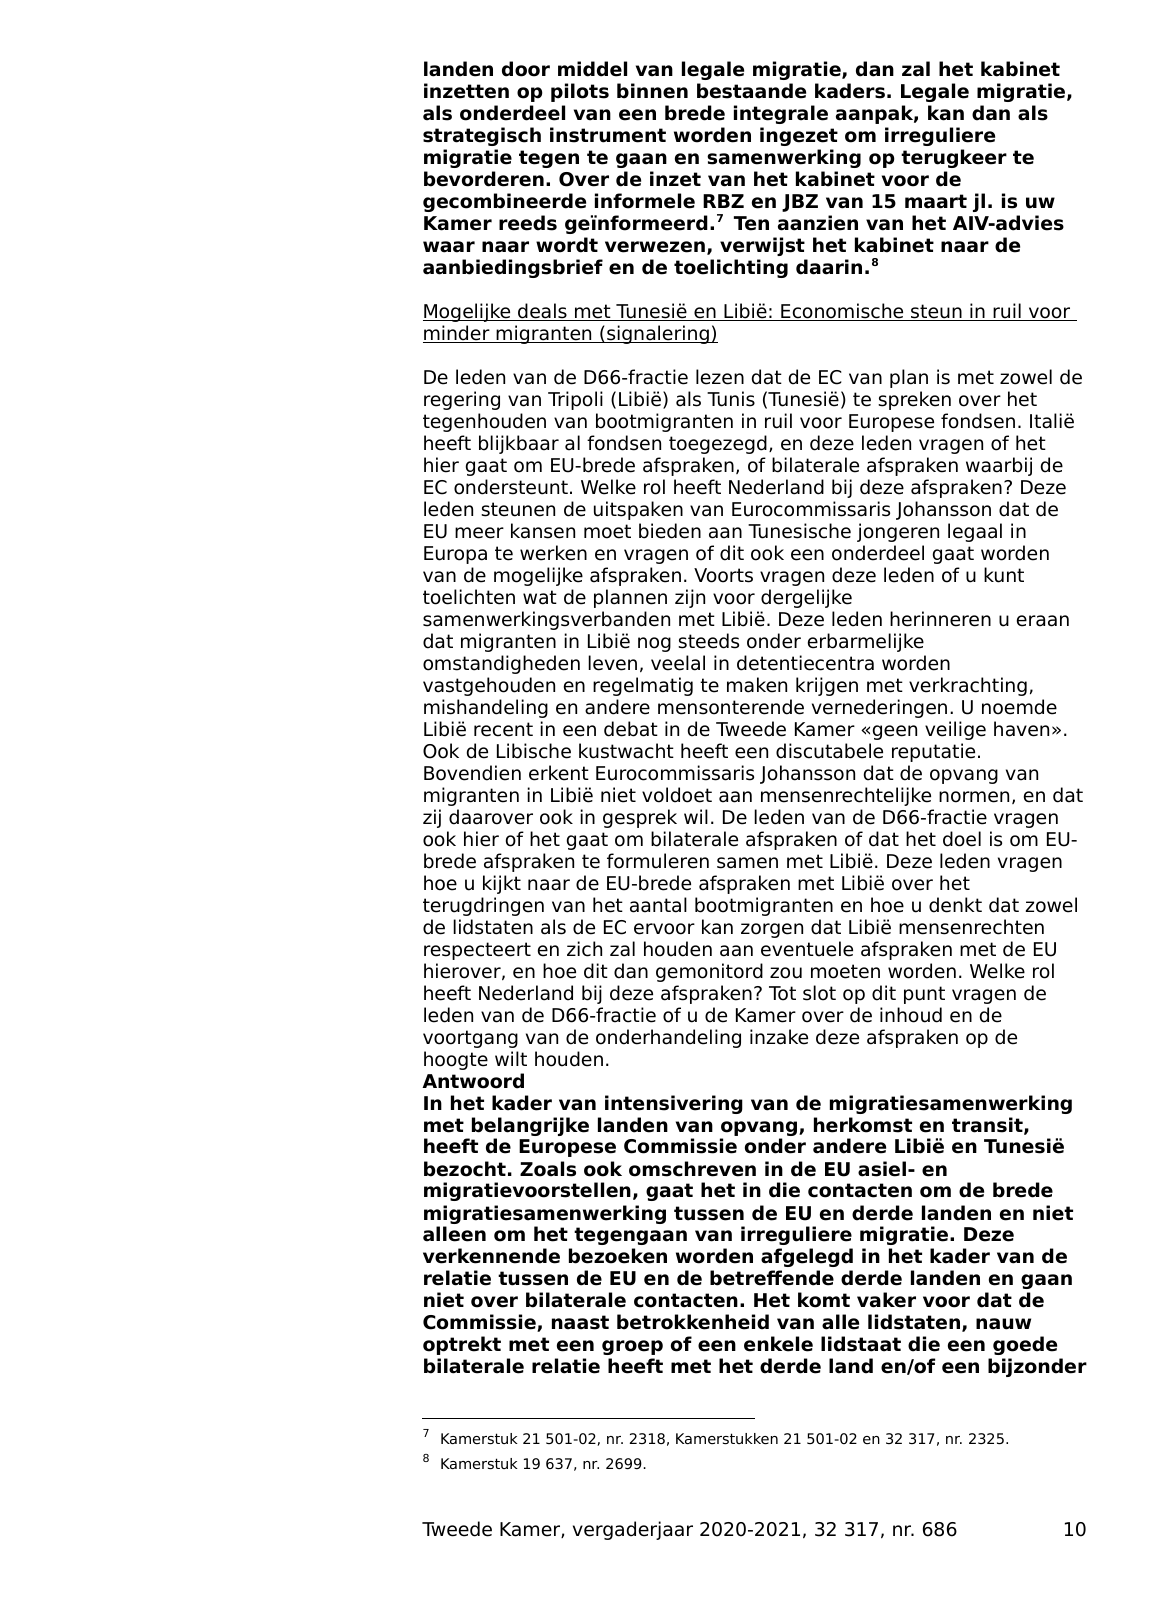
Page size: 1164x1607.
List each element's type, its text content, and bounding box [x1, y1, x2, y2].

text Kamerstuk 19 637, nr. 2699. [422, 1452, 1087, 1474]
text Antwoord [422, 1071, 1087, 1092]
text Kamerstuk 21 501-02, nr. 2318, Kamerstukken 21 501-02 en 32 317, nr. 2325. [422, 1427, 1087, 1449]
subtitle Mogelijke deals met Tunesië en Libië: Economische steun in ruil voor minder migranten (signalering) [422, 301, 1087, 345]
text In het kader van intensivering van de migratiesamenwerking met belangrijke landen van opvang, herkomst en transit, heeft de Europese Commissie onder andere Libië en Tunesië bezocht. Zoals ook omschreven in de EU asiel- en migratievoorstellen, gaat het in die contacten om de brede migratiesamenwerking tussen de EU en derde landen en niet alleen om het tegengaan van irreguliere migratie. Deze verkennende bezoeken worden afgelegd in het kader van de relatie tussen de EU en de betreffende derde landen en gaan niet over bilaterale contacten. Het komt vaker voor dat de Commissie, naast betrokkenheid van alle lidstaten, nauw optrekt met een groep of een enkele lidstaat die een goede bilaterale relatie heeft met het derde land en/of een bijzonder [422, 1092, 1087, 1378]
text landen door middel van legale migratie, dan zal het kabinet inzetten op pilots binnen bestaande kaders. Legale migratie, als onderdeel van een brede integrale aanpak, kan dan als strategisch instrument worden ingezet om irreguliere migratie tegen te gaan en samenwerking op terugkeer te bevorderen. Over de inzet van het kabinet voor de gecombineerde informele RBZ en JBZ van 15 maart jl. is uw Kamer reeds geïnformeerd. Ten aanzien van het AIV-advies waar naar wordt verwezen, verwijst het kabinet naar de aanbiedingsbrief en de toelichting daarin. [422, 59, 1087, 279]
text De leden van de D66-fractie lezen dat de EC van plan is met zowel de regering van Tripoli (Libië) als Tunis (Tunesië) te spreken over het tegenhouden van bootmigranten in ruil voor Europese fondsen. Italië heeft blijkbaar al fondsen toegezegd, en deze leden vragen of het hier gaat om EU-brede afspraken, of bilaterale afspraken waarbij de EC ondersteunt. Welke rol heeft Nederland bij deze afspraken? Deze leden steunen de uitspaken van Eurocommissaris Johansson dat de EU meer kansen moet bieden aan Tunesische jongeren legaal in Europa te werken en vragen of dit ook een onderdeel gaat worden van de mogelijke afspraken. Voorts vragen deze leden of u kunt toelichten wat de plannen zijn voor dergelijke samenwerkingsverbanden met Libië. Deze leden herinneren u eraan dat migranten in Libië nog steeds onder erbarmelijke omstandigheden leven, veelal in detentiecentra worden vastgehouden en regelmatig te maken krijgen met verkrachting, mishandeling en andere mensonterende vernederingen. U noemde Libië recent in een debat in de Tweede Kamer «geen veilige haven». Ook de Libische kustwacht heeft een discutabele reputatie. Bovendien erkent Eurocommissaris Johansson dat de opvang van migranten in Libië niet voldoet aan mensenrechtelijke normen, en dat zij daarover ook in gesprek wil. De leden van de D66-fractie vragen ook hier of het gaat om bilaterale afspraken of dat het doel is om EU-brede afspraken te formuleren samen met Libië. Deze leden vragen hoe u kijkt naar de EU-brede afspraken met Libië over het terugdringen van het aantal bootmigranten en hoe u denkt dat zowel de lidstaten als de EC ervoor kan zorgen dat Libië mensenrechten respecteert en zich zal houden aan eventuele afspraken met de EU hierover, en hoe dit dan gemonitord zou moeten worden. Welke rol heeft Nederland bij deze afspraken? Tot slot op dit punt vragen de leden van de D66-fractie of u de Kamer over de inhoud en de voortgang van de onderhandeling inzake deze afspraken op de hoogte wilt houden. [422, 367, 1087, 1071]
